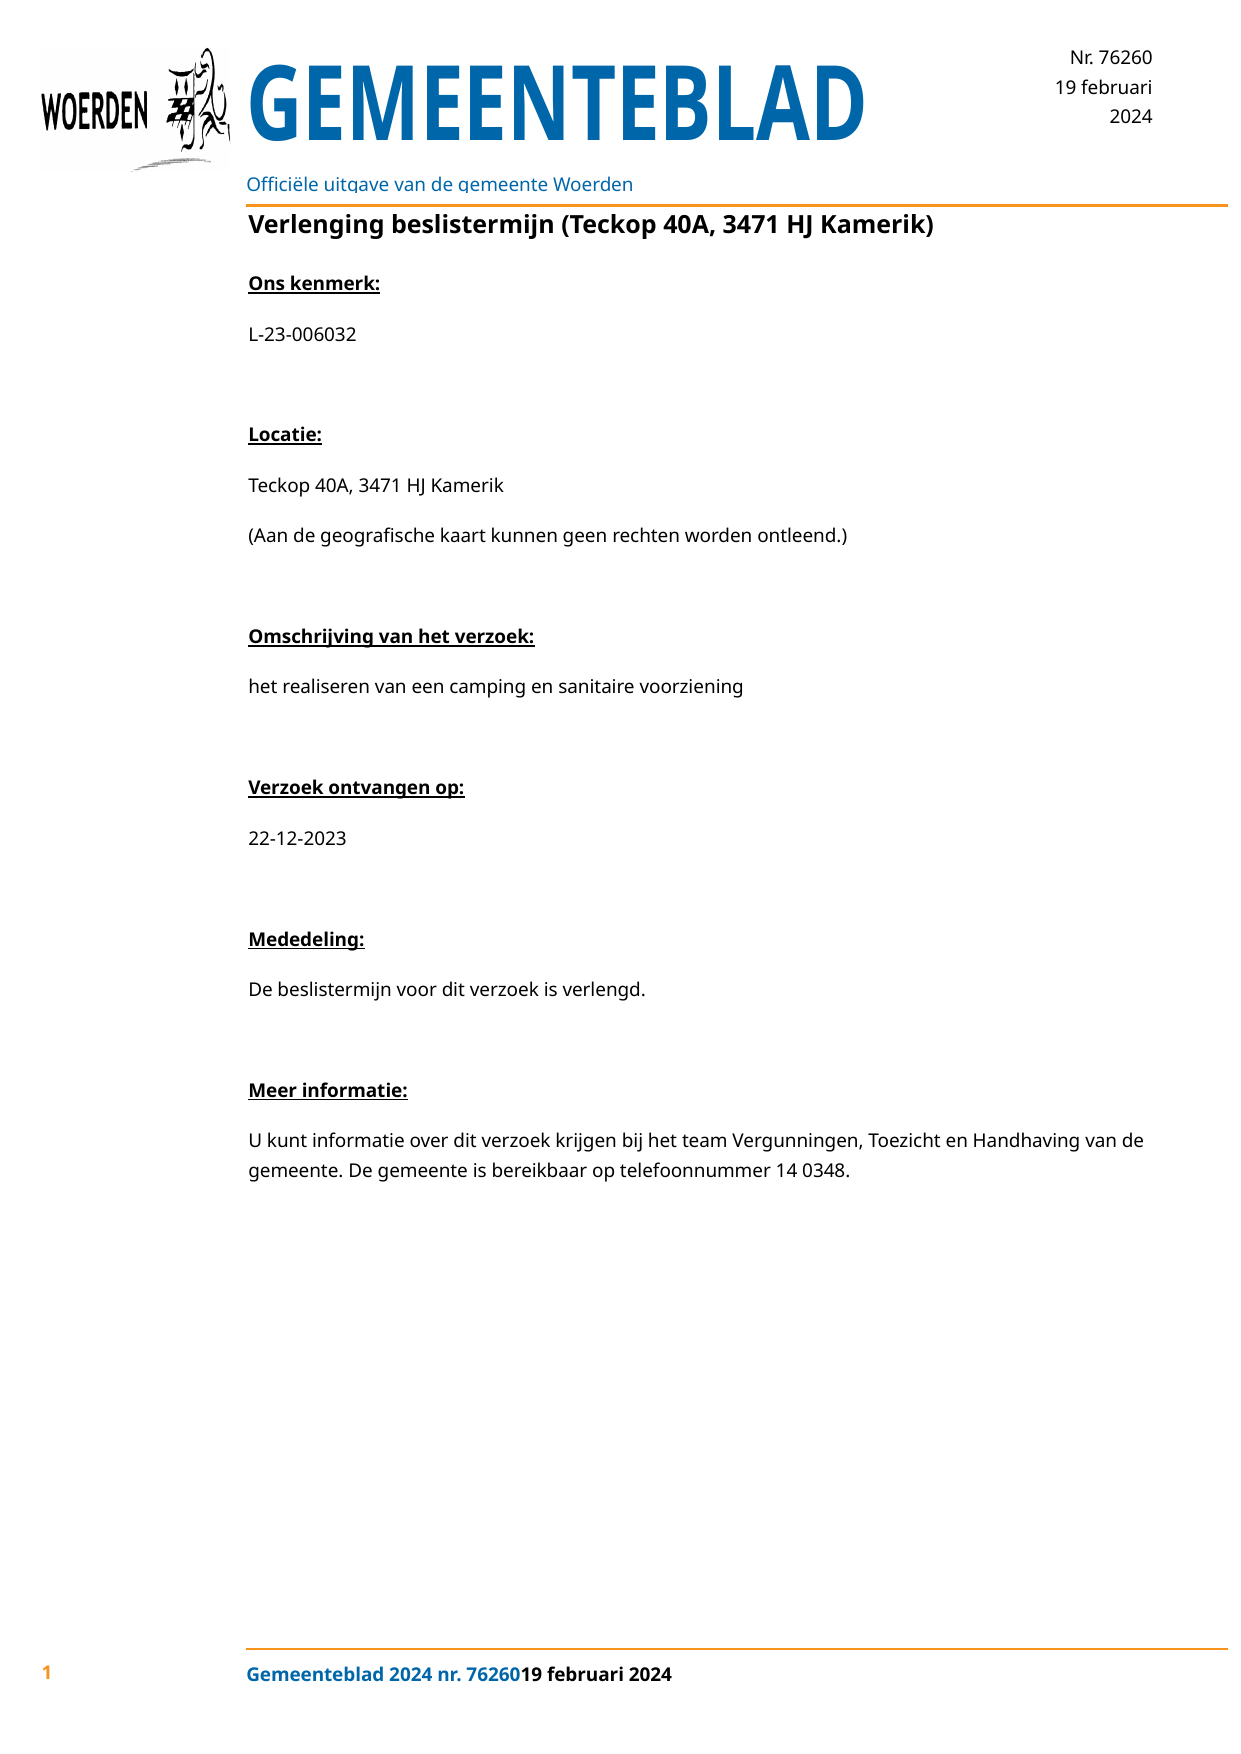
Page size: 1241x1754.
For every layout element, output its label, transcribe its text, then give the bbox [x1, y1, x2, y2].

text Verlenging beslistermijn (Teckop 40A, 3471 HJ Kamerik) [248, 207, 1152, 241]
text het realiseren van een camping en sanitaire voorziening [248, 674, 1152, 699]
text (Aan de geografische kaart kunnen geen rechten worden ontleend.) [248, 522, 1152, 548]
text Mededeling: [248, 926, 1152, 951]
text Locatie: [248, 422, 1152, 447]
text De beslistermijn voor dit verzoek is verlengd. [248, 976, 1152, 1002]
text Omschrijving van het verzoek: [248, 623, 1152, 649]
text 22-12-2023 [248, 825, 1152, 851]
text Meer informatie: [248, 1077, 1152, 1103]
picture [41, 47, 231, 172]
text L-23-006032 [248, 321, 1152, 346]
text Verzoek ontvangen op: [248, 774, 1152, 800]
text Ons kenmerk: [248, 270, 1152, 296]
text U kunt informatie over dit verzoek krijgen bij het team Vergunningen, Toezicht en Handhaving van de gemeente. De gemeente is bereikbaar op telefoonnummer 14 0348. [248, 1127, 1152, 1183]
text Teckop 40A, 3471 HJ Kamerik [248, 472, 1152, 498]
